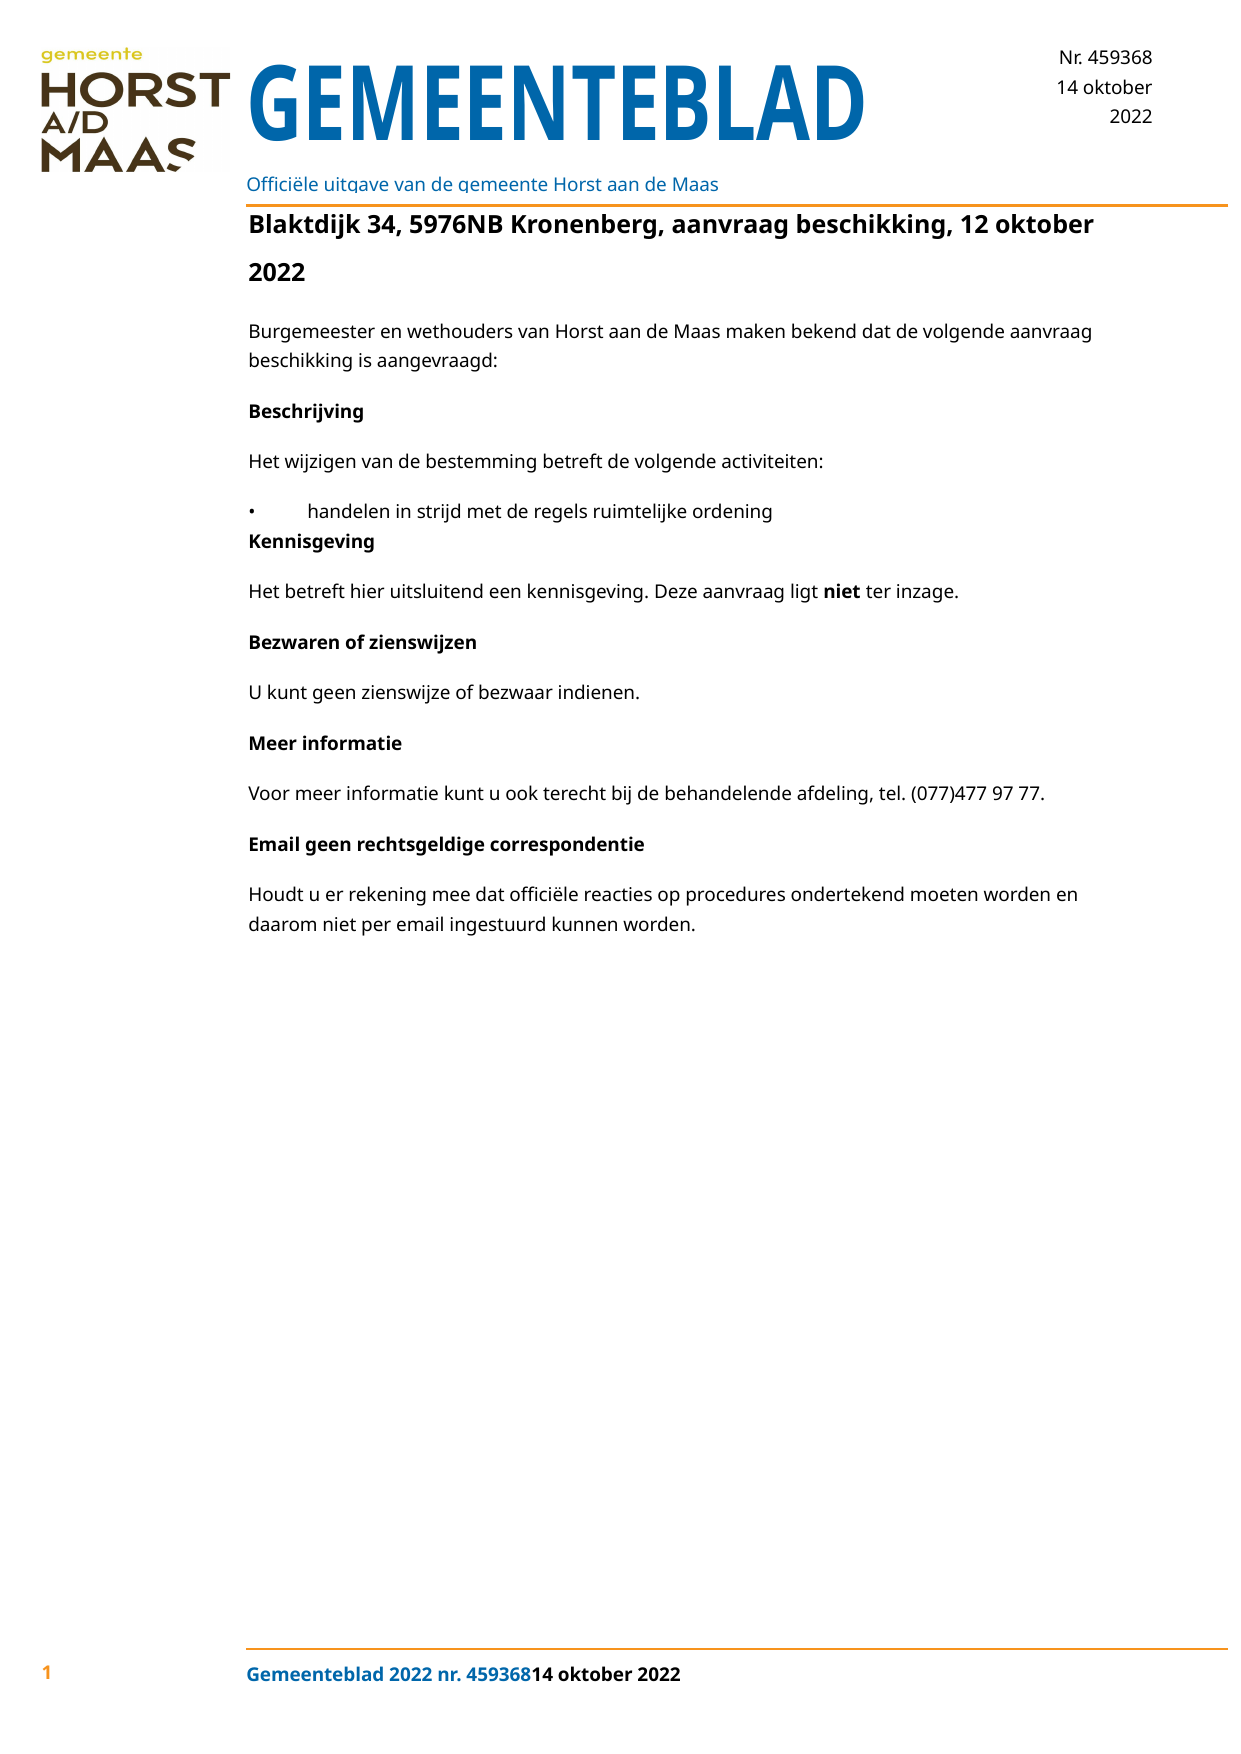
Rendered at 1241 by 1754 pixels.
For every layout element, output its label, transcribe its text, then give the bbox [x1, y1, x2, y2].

picture [41, 47, 231, 172]
text Burgemeester en wethouders van Horst aan de Maas maken bekend dat de volgende aanvraag beschikking is aangevraagd: [248, 318, 1152, 373]
text Het wijzigen van de bestemming betreft de volgende activiteiten: [248, 448, 1152, 474]
text Voor meer informatie kunt u ook terecht bij de behandelende afdeling, tel. (077)477 97 77. [248, 780, 1152, 806]
text Houdt u er rekening mee dat officiële reacties op procedures ondertekend moeten worden en daarom niet per email ingestuurd kunnen worden. [248, 881, 1152, 937]
text Kennisgeving [248, 528, 1152, 554]
text Blaktdijk 34, 5976NB Kronenberg, aanvraag beschikking, 12 oktober 2022 [248, 207, 1152, 288]
text Email geen rechtsgeldige correspondentie [248, 831, 1152, 857]
text Beschrijving [248, 398, 1152, 424]
list handelen in strijd met de regels ruimtelijke ordening [248, 499, 1152, 524]
text Meer informatie [248, 730, 1152, 756]
text U kunt geen zienswijze of bezwaar indienen. [248, 679, 1152, 705]
text Bezwaren of zienswijzen [248, 629, 1152, 655]
text Het betreft hier uitsluitend een kennisgeving. Deze aanvraag ligt niet ter inzage. [248, 579, 1152, 604]
